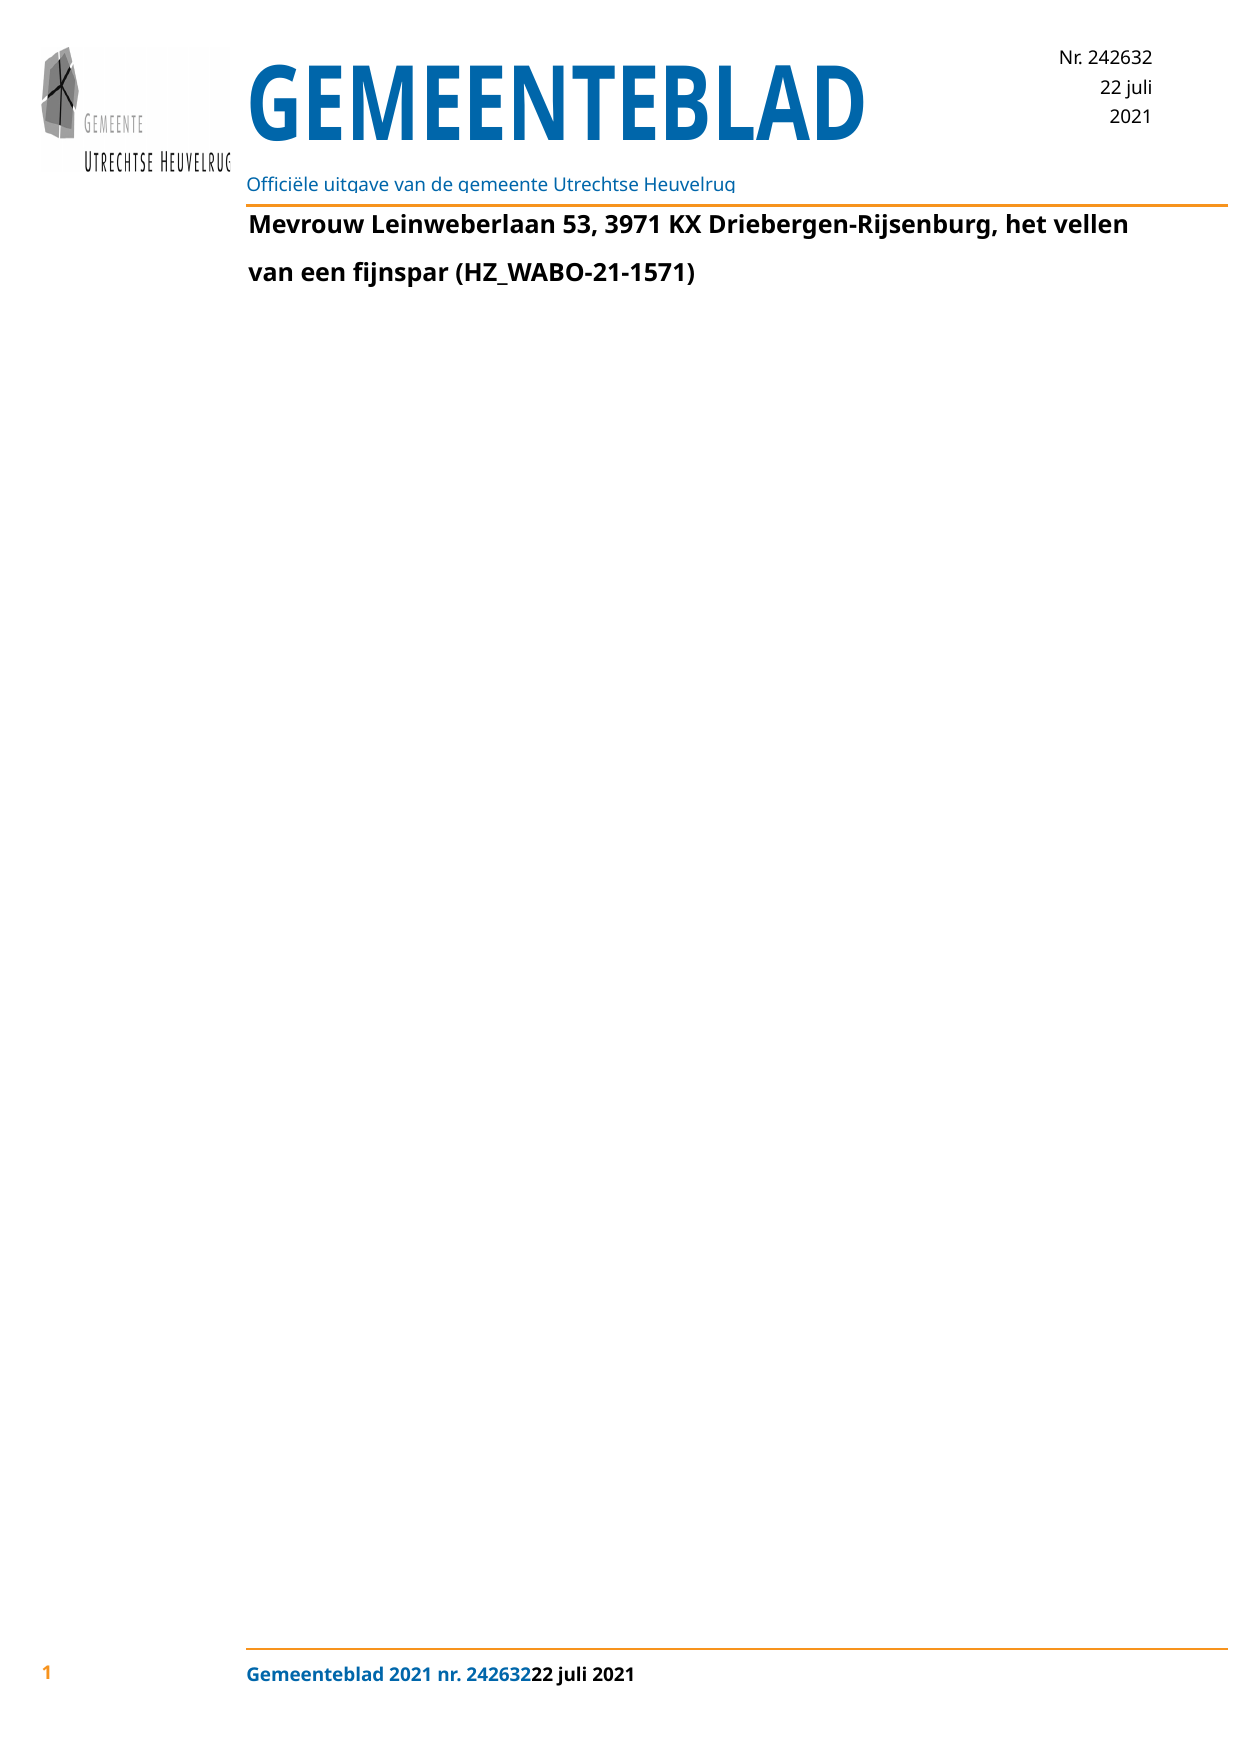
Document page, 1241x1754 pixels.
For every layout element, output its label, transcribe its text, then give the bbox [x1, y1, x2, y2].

text Mevrouw Leinweberlaan 53, 3971 KX Driebergen-Rijsenburg, het vellen van een fijnspar (HZ_WABO-21-1571) [248, 207, 1152, 288]
picture [41, 47, 231, 172]
